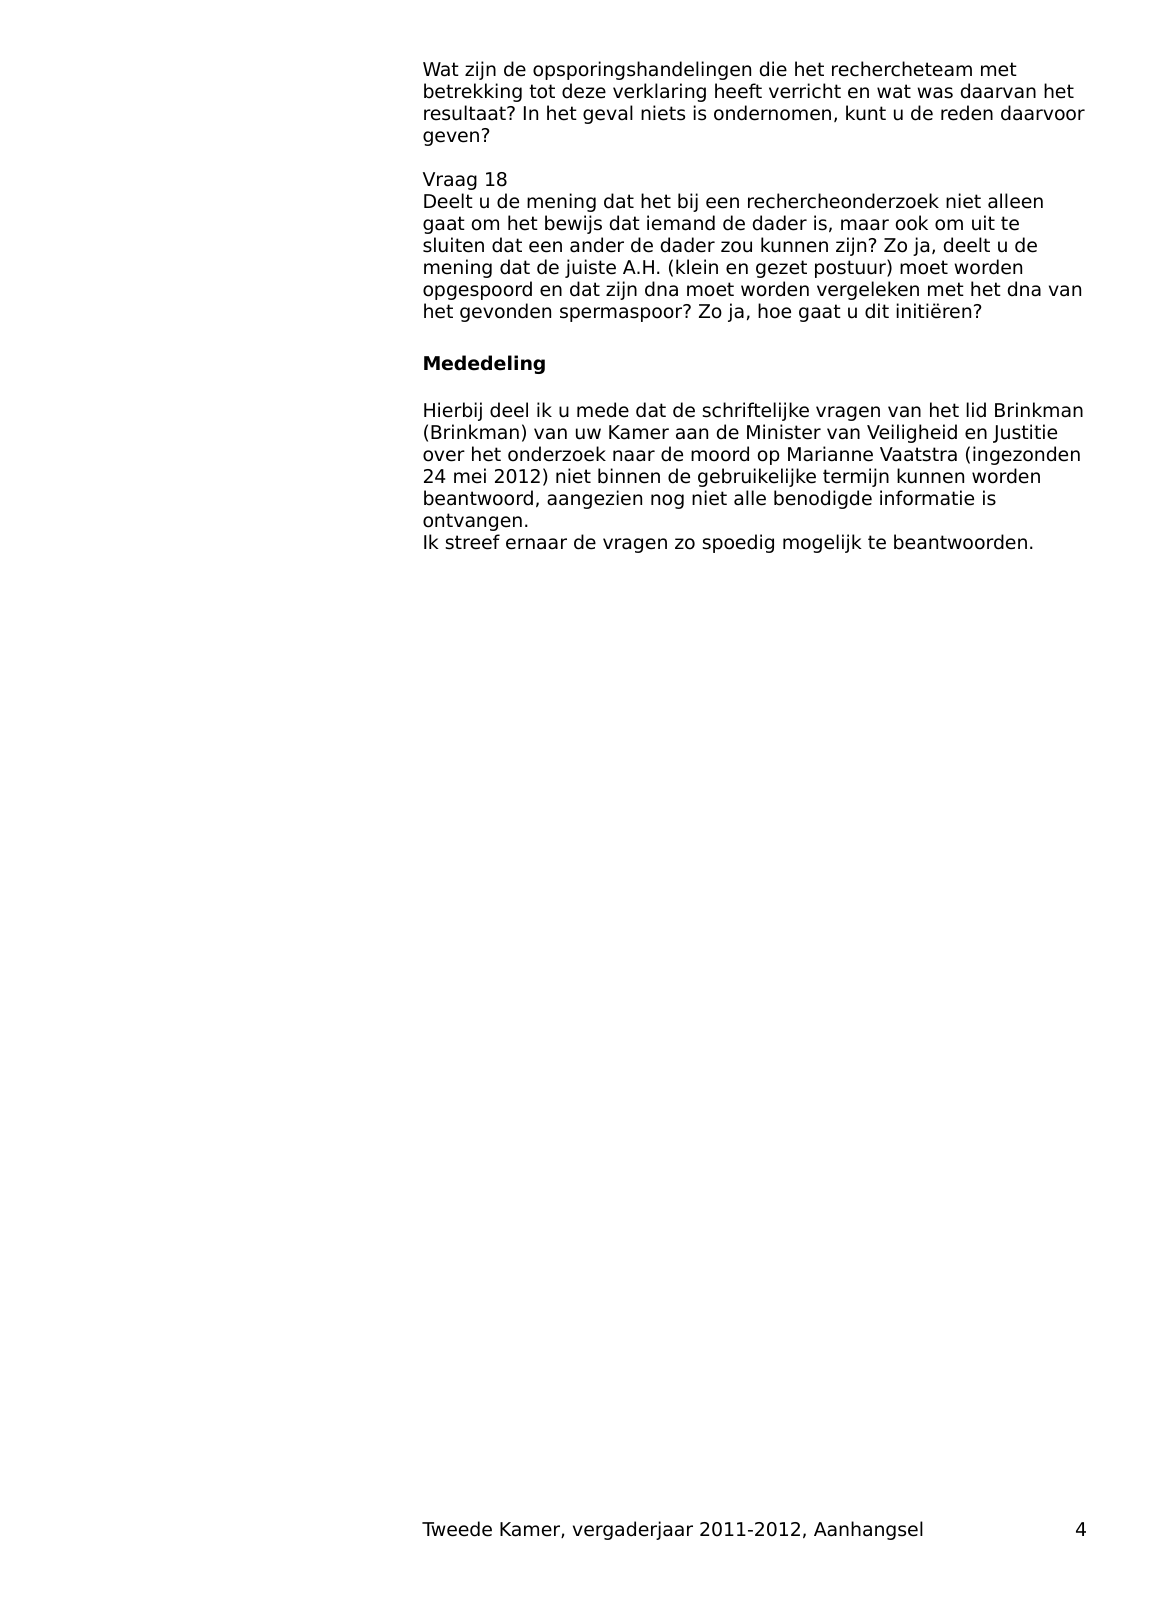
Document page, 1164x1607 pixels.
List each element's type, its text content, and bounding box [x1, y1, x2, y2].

text Deelt u de mening dat het bij een rechercheonderzoek niet alleen gaat om het bewijs dat iemand de dader is, maar ook om uit te sluiten dat een ander de dader zou kunnen zijn? Zo ja, deelt u de mening dat de juiste A.H. (klein en gezet postuur) moet worden opgespoord en dat zijn dna moet worden vergeleken met het dna van het gevonden spermaspoor? Zo ja, hoe gaat u dit initiëren? [422, 191, 1087, 323]
text Vraag 18 [422, 169, 1087, 191]
subtitle Mededeling [422, 353, 1087, 375]
text Ik streef ernaar de vragen zo spoedig mogelijk te beantwoorden. [422, 532, 1087, 554]
text Wat zijn de opsporingshandelingen die het rechercheteam met betrekking tot deze verklaring heeft verricht en wat was daarvan het resultaat? In het geval niets is ondernomen, kunt u de reden daarvoor geven? [422, 59, 1087, 147]
text Hierbij deel ik u mede dat de schriftelijke vragen van het lid Brinkman (Brinkman) van uw Kamer aan de Minister van Veiligheid en Justitie over het onderzoek naar de moord op Marianne Vaatstra (ingezonden 24 mei 2012) niet binnen de gebruikelijke termijn kunnen worden beantwoord, aangezien nog niet alle benodigde informatie is ontvangen. [422, 400, 1087, 532]
